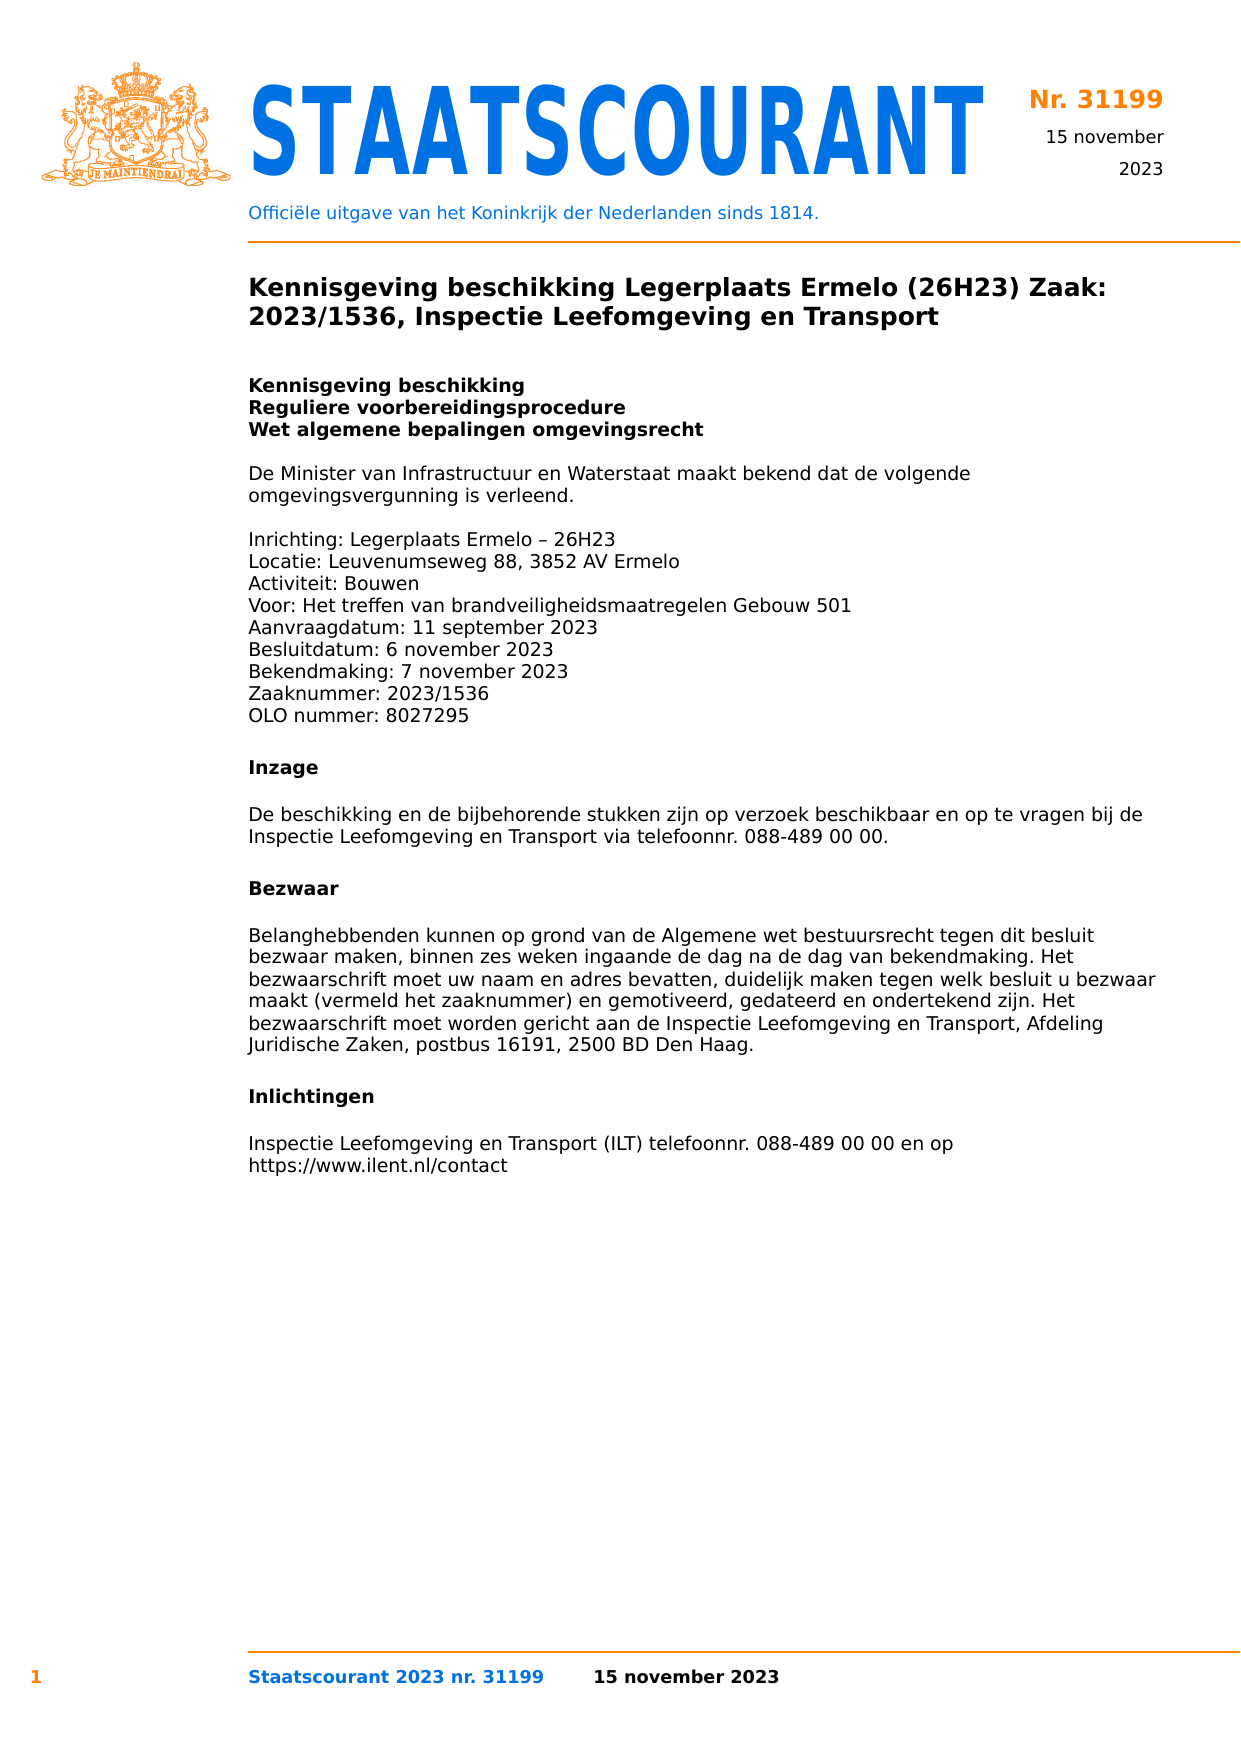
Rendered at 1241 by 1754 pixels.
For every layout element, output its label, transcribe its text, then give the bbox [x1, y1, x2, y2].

text Inrichting: Legerplaats Ermelo – 26H23 [248, 529, 1163, 551]
table_header Nr. 31199 [998, 62, 1240, 121]
text Kennisgeving beschikking [248, 375, 1163, 397]
table_cell 2023 [998, 153, 1240, 203]
table_cell 15 november [998, 121, 1240, 153]
text Reguliere voorbereidingsprocedure [248, 397, 1163, 419]
table_header STAATSCOURANT [248, 62, 998, 203]
subtitle Kennisgeving beschikking Legerplaats Ermelo (26H23) Zaak: 2023/1536, Inspectie Leefomgeving en Transport [248, 273, 1163, 331]
text Bekendmaking: 7 november 2023 [248, 661, 1163, 683]
text Belanghebbenden kunnen op grond van de Algemene wet bestuursrecht tegen dit besluit bezwaar maken, binnen zes weken ingaande de dag na de dag van bekendmaking. Het bezwaarschrift moet uw naam en adres bevatten, duidelijk maken tegen welk besluit u bezwaar maakt (vermeld het zaaknummer) en gemotiveerd, gedateerd en ondertekend zijn. Het bezwaarschrift moet worden gericht aan de Inspectie Leefomgeving en Transport, Afdeling Juridische Zaken, postbus 16191, 2500 BD Den Haag. [248, 924, 1163, 1056]
text Locatie: Leuvenumseweg 88, 3852 AV Ermelo [248, 551, 1163, 573]
text De beschikking en de bijbehorende stukken zijn op verzoek beschikbaar en op te vragen bij de Inspectie Leefomgeving en Transport via telefoonnr. 088-489 00 00. [248, 803, 1163, 847]
picture [41, 62, 231, 186]
text Besluitdatum: 6 november 2023 [248, 639, 1163, 661]
text De Minister van Infrastructuur en Waterstaat maakt bekend dat de volgende omgevingsvergunning is verleend. [248, 463, 1163, 507]
text Inspectie Leefomgeving en Transport (ILT) telefoonnr. 088-489 00 00 en op https://www.ilent.nl/contact [248, 1133, 1163, 1177]
subtitle Inlichtingen [248, 1086, 1163, 1108]
text OLO nummer: 8027295 [248, 704, 1163, 727]
text Voor: Het treffen van brandveiligheidsmaatregelen Gebouw 501 [248, 595, 1163, 617]
text Wet algemene bepalingen omgevingsrecht [248, 419, 1163, 441]
text Activiteit: Bouwen [248, 573, 1163, 595]
text Zaaknummer: 2023/1536 [248, 683, 1163, 704]
table_cell Officiële uitgave van het Koninkrijk der Nederlanden sinds 1814. [248, 203, 1240, 241]
text Aanvraagdatum: 11 september 2023 [248, 617, 1163, 639]
subtitle Bezwaar [248, 877, 1163, 899]
subtitle Inzage [248, 757, 1163, 778]
table_header [25, 62, 248, 241]
